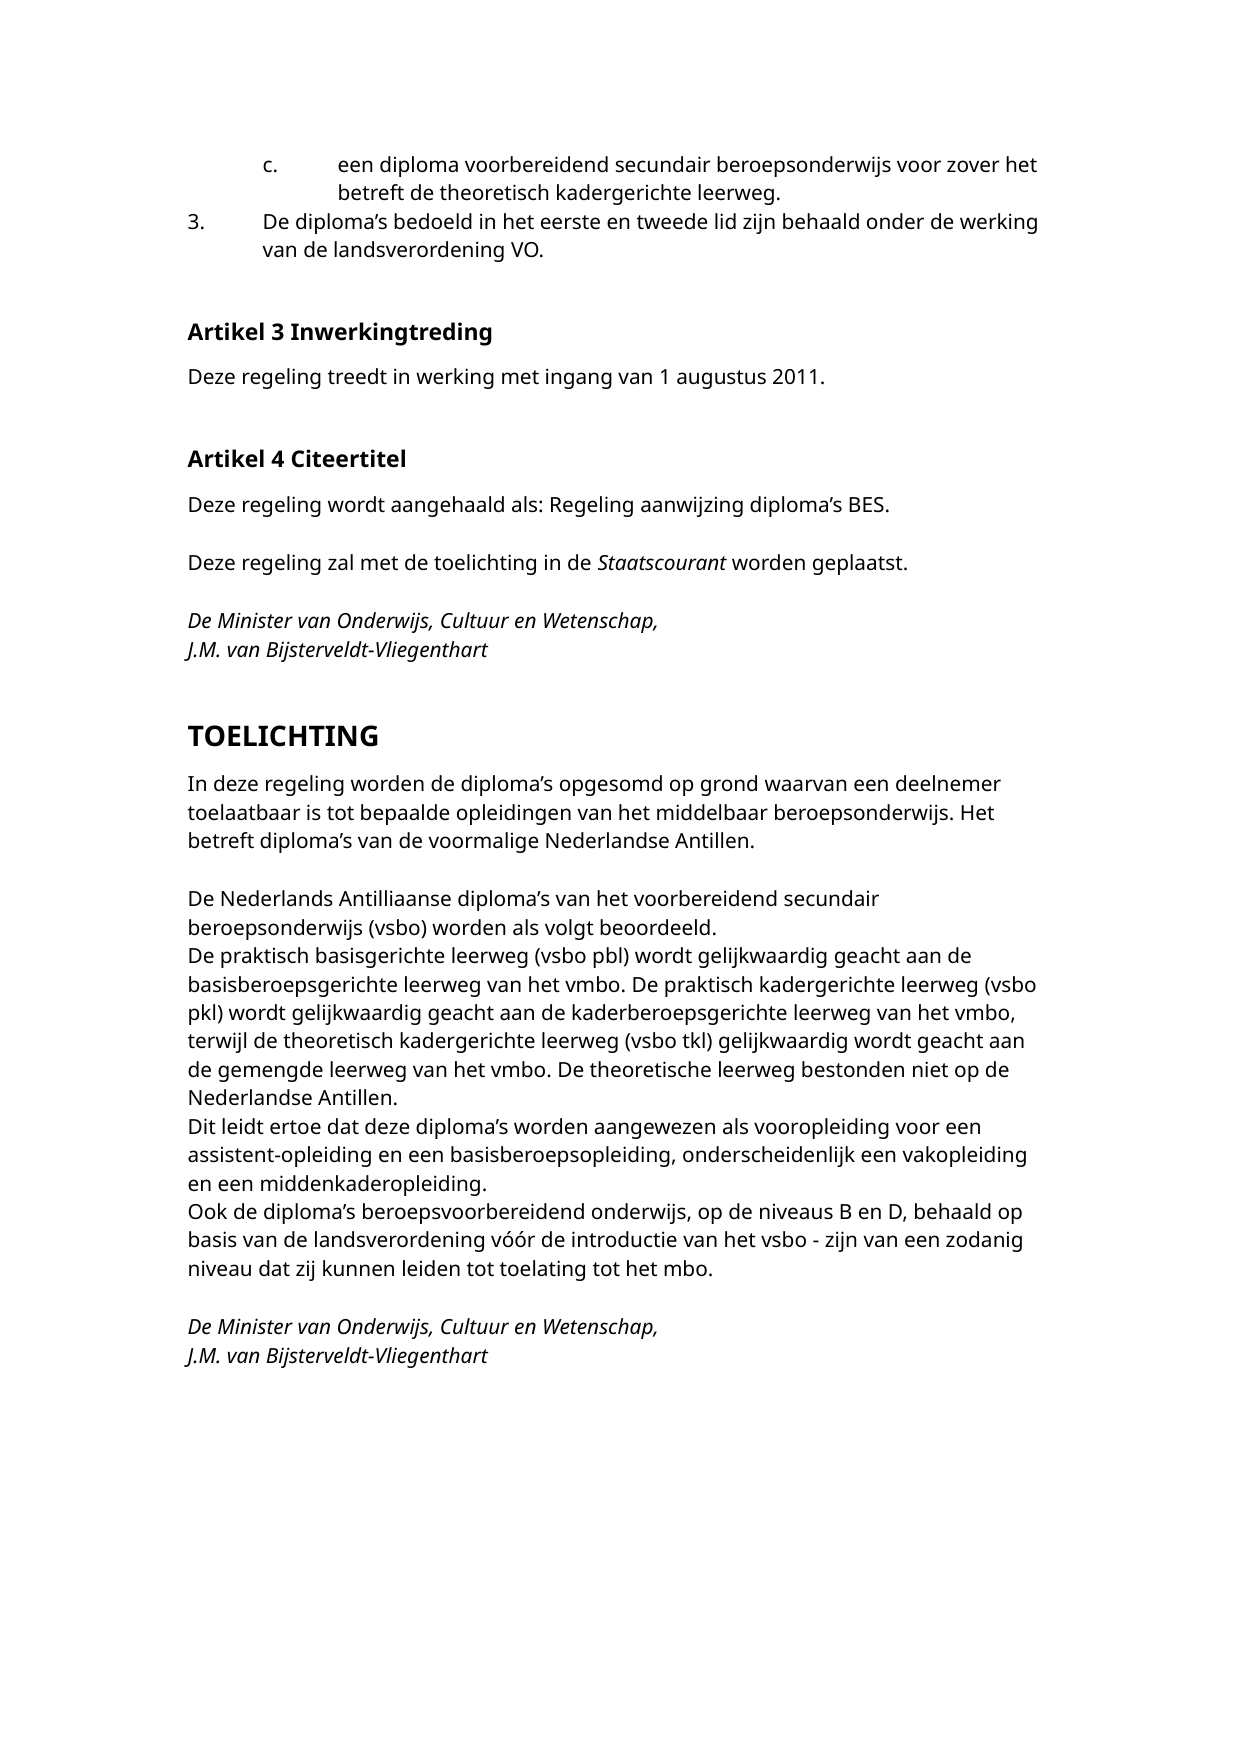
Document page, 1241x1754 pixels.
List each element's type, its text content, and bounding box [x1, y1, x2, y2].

text De Minister van Onderwijs, Cultuur en Wetenschap, [187, 607, 1053, 635]
text De praktisch basisgerichte leerweg (vsbo pbl) wordt gelijkwaardig geacht aan de basisberoepsgerichte leerweg van het vmbo. De praktisch kadergerichte leerweg (vsbo pkl) wordt gelijkwaardig geacht aan de kaderberoepsgerichte leerweg van het vmbo, terwijl de theoretisch kadergerichte leerweg (vsbo tkl) gelijkwaardig wordt geacht aan de gemengde leerweg van het vmbo. De theoretische leerweg bestonden niet op de Nederlandse Antillen. [187, 941, 1053, 1112]
list De diploma’s bedoeld in het eerste en tweede lid zijn behaald onder de werking van de landsverordening VO. [187, 207, 1053, 264]
subtitle TOELICHTING [187, 716, 1053, 754]
text Dit leidt ertoe dat deze diploma’s worden aangewezen als vooropleiding voor een assistent-opleiding en een basisberoepsopleiding, onderscheidenlijk een vakopleiding en een middenkaderopleiding. [187, 1112, 1053, 1197]
text Deze regeling wordt aangehaald als: Regeling aanwijzing diploma’s BES. [187, 490, 1053, 518]
text Ook de diploma’s beroepsvoorbereidend onderwijs, op de niveaus B en D, behaald op basis van de landsverordening vóór de introductie van het vsbo - zijn van een zodanig niveau dat zij kunnen leiden tot toelating tot het mbo. [187, 1197, 1053, 1282]
text J.M. van Bijsterveldt-Vliegenthart [187, 635, 1053, 663]
text De Nederlands Antilliaanse diploma’s van het voorbereidend secundair beroepsonderwijs (vsbo) worden als volgt beoordeeld. [187, 884, 1053, 941]
text J.M. van Bijsterveldt-Vliegenthart [187, 1341, 1053, 1369]
list een diploma voorbereidend secundair beroepsonderwijs voor zover het betreft de theoretisch kadergerichte leerweg. [262, 150, 1053, 207]
text In deze regeling worden de diploma’s opgesomd op grond waarvan een deelnemer toelaatbaar is tot bepaalde opleidingen van het middelbaar beroepsonderwijs. Het betreft diploma’s van de voormalige Nederlandse Antillen. [187, 769, 1053, 855]
text Deze regeling zal met de toelichting in de Staatscourant worden geplaatst. [187, 548, 1053, 577]
text Deze regeling treedt in werking met ingang van 1 augustus 2011. [187, 362, 1053, 391]
subtitle Artikel 4 Citeertitel [187, 443, 1053, 475]
subtitle Artikel 3 Inwerkingtreding [187, 316, 1053, 347]
text De Minister van Onderwijs, Cultuur en Wetenschap, [187, 1312, 1053, 1341]
